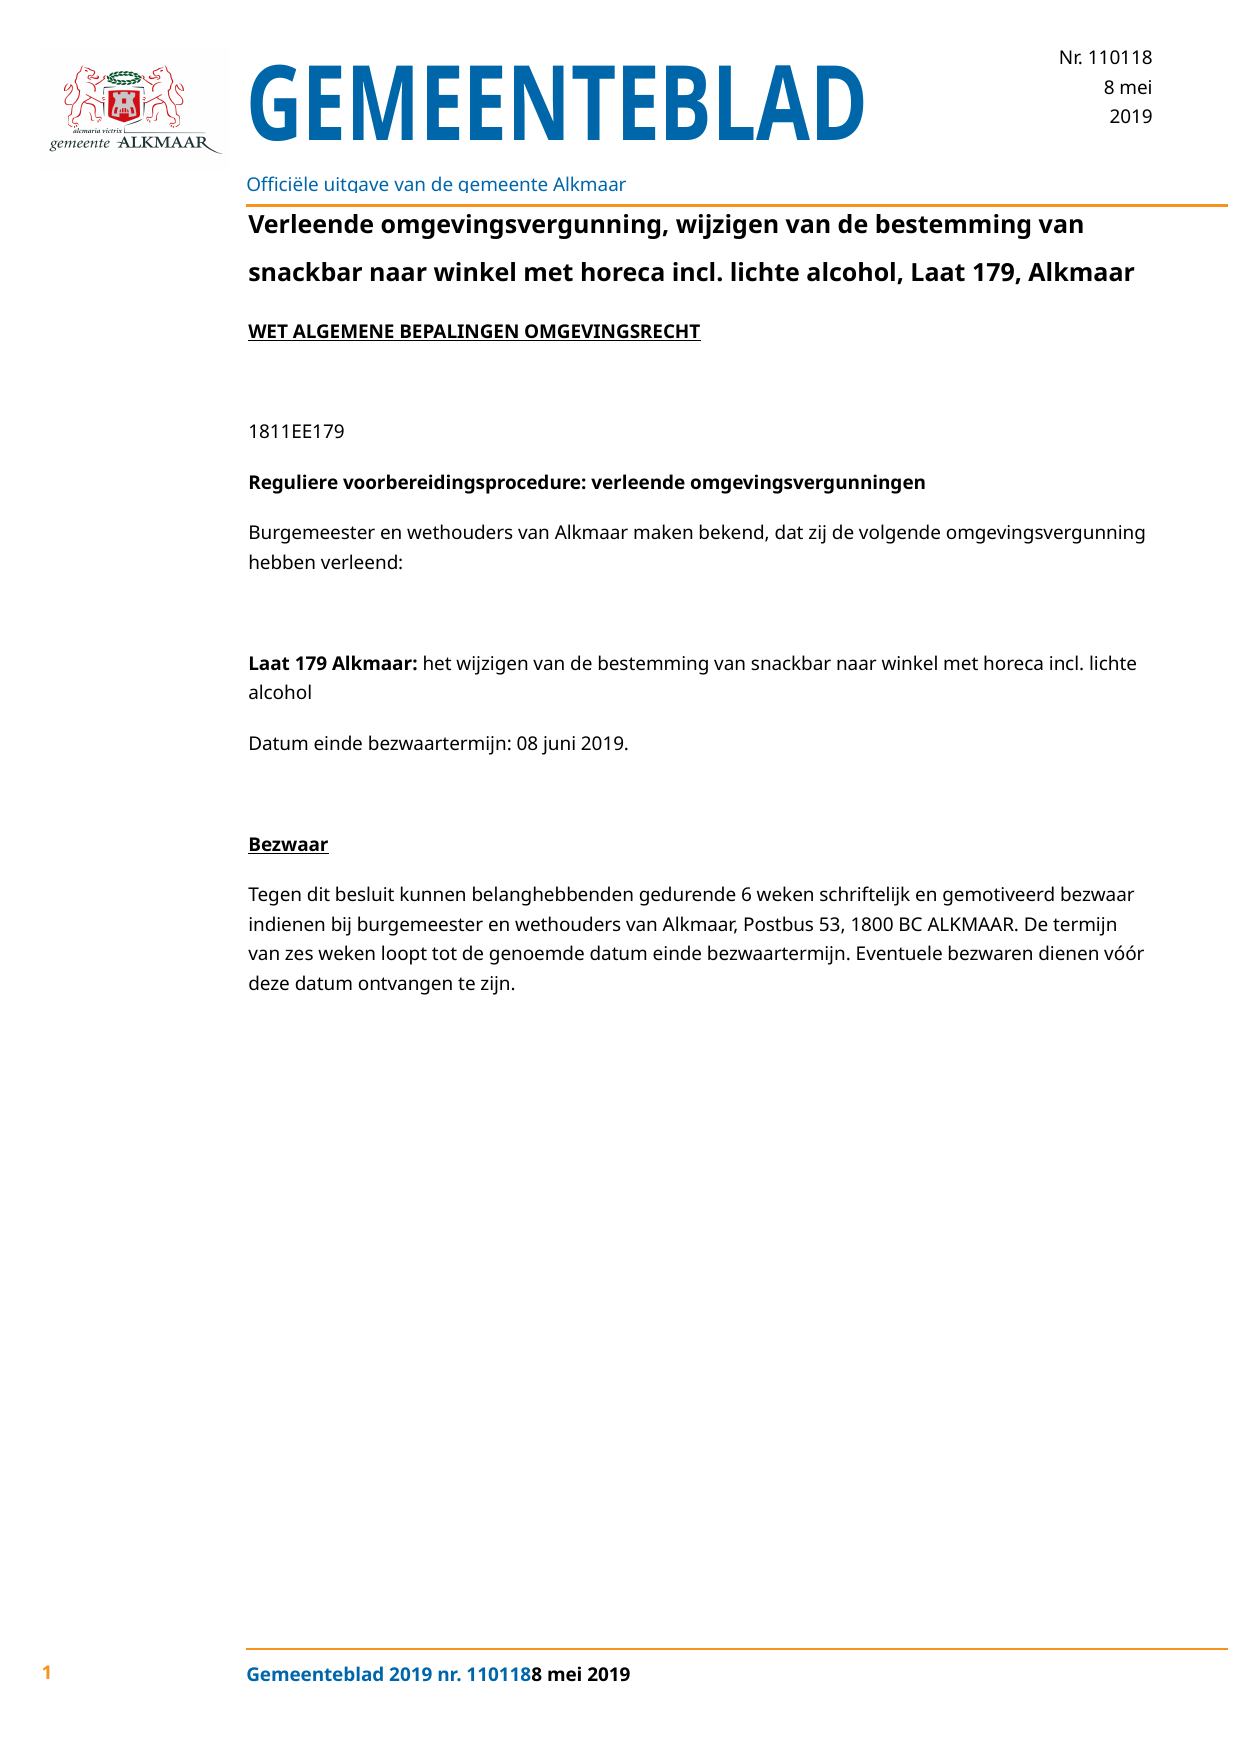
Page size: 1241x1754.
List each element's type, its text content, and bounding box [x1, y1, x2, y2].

text Tegen dit besluit kunnen belanghebbenden gedurende 6 weken schriftelijk en gemotiveerd bezwaar indienen bij burgemeester en wethouders van Alkmaar, Postbus 53, 1800 BC ALKMAAR. De termijn van zes weken loopt tot de genoemde datum einde bezwaartermijn. Eventuele bezwaren dienen vóór deze datum ontvangen te zijn. [248, 881, 1152, 996]
text Laat 179 Alkmaar: het wijzigen van de bestemming van snackbar naar winkel met horeca incl. lichte alcohol [248, 650, 1152, 705]
text Reguliere voorbereidingsprocedure: verleende omgevingsvergunningen [248, 469, 1152, 495]
text Bezwaar [248, 831, 1152, 857]
text 1811EE179 [248, 419, 1152, 444]
text WET ALGEMENE BEPALINGEN OMGEVINGSRECHT [248, 318, 1152, 344]
text Verleende omgevingsvergunning, wijzigen van de bestemming van snackbar naar winkel met horeca incl. lichte alcohol, Laat 179, Alkmaar [248, 207, 1152, 288]
text Datum einde bezwaartermijn: 08 juni 2019. [248, 730, 1152, 756]
picture [41, 47, 231, 172]
text Burgemeester en wethouders van Alkmaar maken bekend, dat zij de volgende omgevingsvergunning hebben verleend: [248, 519, 1152, 575]
